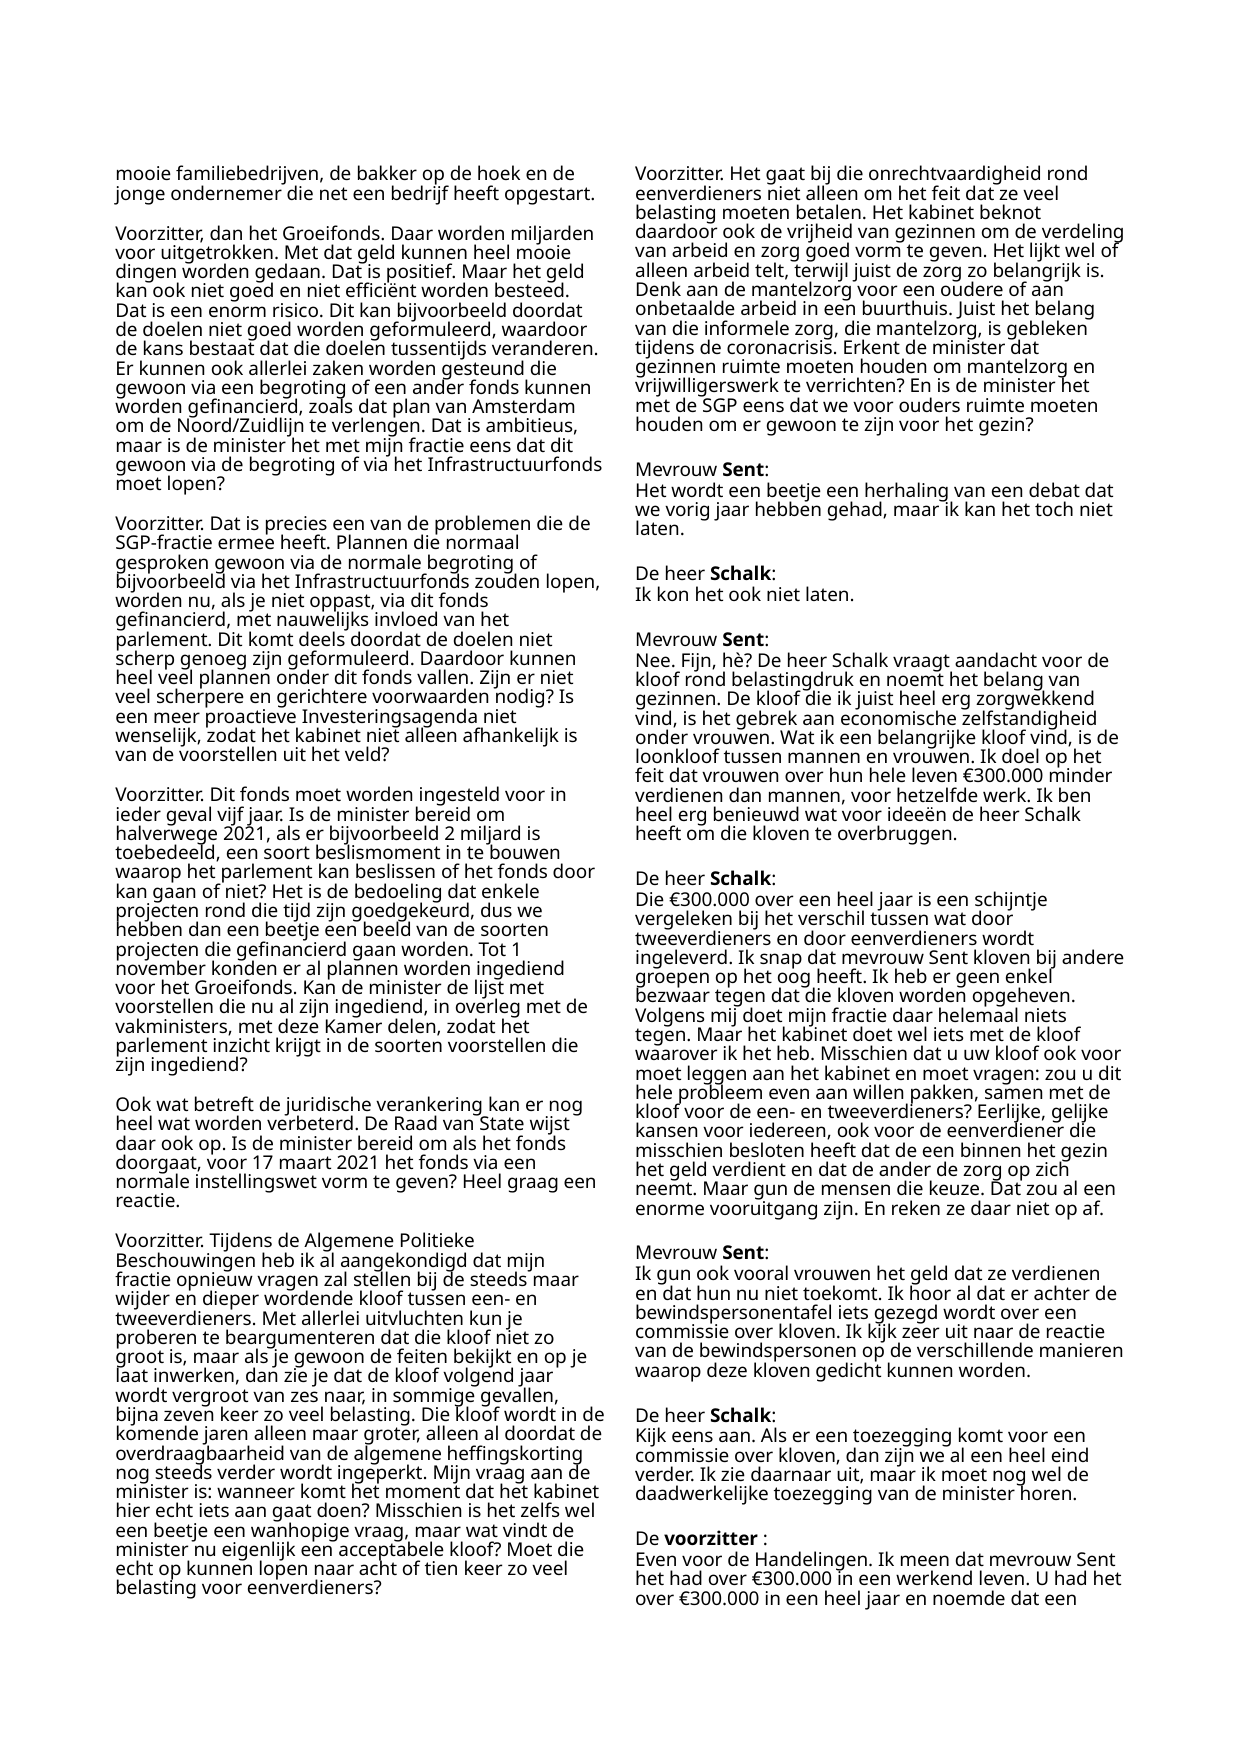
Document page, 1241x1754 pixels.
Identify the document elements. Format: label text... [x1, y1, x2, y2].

text Die €300.000 over een heel jaar is een schijntje vergeleken bij het verschil tussen wat door tweeverdieners en door eenverdieners wordt ingeleverd. Ik snap dat mevrouw Sent kloven bij andere groepen op het oog heeft. Ik heb er geen enkel bezwaar tegen dat die kloven worden opgeheven. Volgens mij doet mijn fractie daar helemaal niets tegen. Maar het kabinet doet wel iets met de kloof waarover ik het heb. Misschien dat u uw kloof ook voor moet leggen aan het kabinet en moet vragen: zou u dit hele probleem even aan willen pakken, samen met de kloof voor de een- en tweeverdieners? Eerlijke, gelijke kansen voor iedereen, ook voor de eenverdiener die misschien besloten heeft dat de een binnen het gezin het geld verdient en dat de ander de zorg op zich neemt. Maar gun de mensen die keuze. Dat zou al een enorme vooruitgang zijn. En reken ze daar niet op af. [635, 891, 1125, 1219]
text mooie familiebedrijven, de bakker op de hoek en de jonge ondernemer die net een bedrijf heeft opgestart. [115, 165, 605, 204]
text Voorzitter. Dat is precies een van de problemen die de SGP-fractie ermee heeft. Plannen die normaal gesproken gewoon via de normale begroting of bijvoorbeeld via het Infrastructuurfonds zouden lopen, worden nu, als je niet oppast, via dit fonds gefinancierd, met nauwelijks invloed van het parlement. Dit komt deels doordat de doelen niet scherp genoeg zijn geformuleerd. Daardoor kunnen heel veel plannen onder dit fonds vallen. Zijn er niet veel scherpere en gerichtere voorwaarden nodig? Is een meer proactieve Investeringsagenda niet wenselijk, zodat het kabinet niet alleen afhankelijk is van de voorstellen uit het veld? [115, 515, 605, 766]
text Voorzitter. Tijdens de Algemene Politieke Beschouwingen heb ik al aangekondigd dat mijn fractie opnieuw vragen zal stellen bij de steeds maar wijder en dieper wordende kloof tussen een- en tweeverdieners. Met allerlei uitvluchten kun je proberen te beargumenteren dat die kloof niet zo groot is, maar als je gewoon de feiten bekijkt en op je laat inwerken, dan zie je dat de kloof volgend jaar wordt vergroot van zes naar, in sommige gevallen, bijna zeven keer zo veel belasting. Die kloof wordt in de komende jaren alleen maar groter, alleen al doordat de overdraagbaarheid van de algemene heffingskorting nog steeds verder wordt ingeperkt. Mijn vraag aan de minister is: wanneer komt het moment dat het kabinet hier echt iets aan gaat doen? Misschien is het zelfs wel een beetje een wanhopige vraag, maar wat vindt de minister nu eigenlijk een acceptabele kloof? Moet die echt op kunnen lopen naar acht of tien keer zo veel belasting voor eenverdieners? [115, 1232, 605, 1599]
text Even voor de Handelingen. Ik meen dat mevrouw Sent het had over €300.000 in een werkend leven. U had het over €300.000 in een heel jaar en noemde dat een [635, 1551, 1125, 1609]
text Mevrouw Sent: [635, 1239, 1125, 1265]
text Voorzitter. Dit fonds moet worden ingesteld voor in ieder geval vijf jaar. Is de minister bereid om halverwege 2021, als er bijvoorbeeld 2 miljard is toebedeeld, een soort beslismoment in te bouwen waarop het parlement kan beslissen of het fonds door kan gaan of niet? Het is de bedoeling dat enkele projecten rond die tijd zijn goedgekeurd, dus we hebben dan een beetje een beeld van de soorten projecten die gefinancierd gaan worden. Tot 1 november konden er al plannen worden ingediend voor het Groeifonds. Kan de minister de lijst met voorstellen die nu al zijn ingediend, in overleg met de vakministers, met deze Kamer delen, zodat het parlement inzicht krijgt in de soorten voorstellen die zijn ingediend? [115, 786, 605, 1075]
text Ik kon het ook niet laten. [635, 586, 1125, 605]
text De heer Schalk: [635, 560, 1125, 586]
text Ik gun ook vooral vrouwen het geld dat ze verdienen en dat hun nu niet toekomt. Ik hoor al dat er achter de bewindspersonentafel iets gezegd wordt over een commissie over kloven. Ik kijk zeer uit naar de reactie van de bewindspersonen op de verschillende manieren waarop deze kloven gedicht kunnen worden. [635, 1265, 1125, 1381]
text De voorzitter : [635, 1525, 1125, 1551]
text Het wordt een beetje een herhaling van een debat dat we vorig jaar hebben gehad, maar ik kan het toch niet laten. [635, 482, 1125, 539]
text Nee. Fijn, hè? De heer Schalk vraagt aandacht voor de kloof rond belastingdruk en noemt het belang van gezinnen. De kloof die ik juist heel erg zorgwekkend vind, is het gebrek aan economische zelfstandigheid onder vrouwen. Wat ik een belangrijke kloof vind, is de loonkloof tussen mannen en vrouwen. Ik doel op het feit dat vrouwen over hun hele leven €300.000 minder verdienen dan mannen, voor hetzelfde werk. Ik ben heel erg benieuwd wat voor ideeën de heer Schalk heeft om die kloven te overbruggen. [635, 652, 1125, 844]
text De heer Schalk: [635, 865, 1125, 891]
text Voorzitter, dan het Groeifonds. Daar worden miljarden voor uitgetrokken. Met dat geld kunnen heel mooie dingen worden gedaan. Dat is positief. Maar het geld kan ook niet goed en niet efficiënt worden besteed. Dat is een enorm risico. Dit kan bijvoorbeeld doordat de doelen niet goed worden geformuleerd, waardoor de kans bestaat dat die doelen tussentijds veranderen. Er kunnen ook allerlei zaken worden gesteund die gewoon via een begroting of een ander fonds kunnen worden gefinancierd, zoals dat plan van Amsterdam om de Noord/Zuidlijn te verlengen. Dat is ambitieus, maar is de minister het met mijn fractie eens dat dit gewoon via de begroting of via het Infrastructuurfonds moet lopen? [115, 224, 605, 494]
text Kijk eens aan. Als er een toezegging komt voor een commissie over kloven, dan zijn we al een heel eind verder. Ik zie daarnaar uit, maar ik moet nog wel de daadwerkelijke toezegging van de minister horen. [635, 1427, 1125, 1504]
text Mevrouw Sent: [635, 626, 1125, 652]
text De heer Schalk: [635, 1402, 1125, 1427]
text Voorzitter. Het gaat bij die onrechtvaardigheid rond eenverdieners niet alleen om het feit dat ze veel belasting moeten betalen. Het kabinet beknot daardoor ook de vrijheid van gezinnen om de verdeling van arbeid en zorg goed vorm te geven. Het lijkt wel of alleen arbeid telt, terwijl juist de zorg zo belangrijk is. Denk aan de mantelzorg voor een oudere of aan onbetaalde arbeid in een buurthuis. Juist het belang van die informele zorg, die mantelzorg, is gebleken tijdens de coronacrisis. Erkent de minister dat gezinnen ruimte moeten houden om mantelzorg en vrijwilligerswerk te verrichten? En is de minister het met de SGP eens dat we voor ouders ruimte moeten houden om er gewoon te zijn voor het gezin? [635, 165, 1125, 435]
text Ook wat betreft de juridische verankering kan er nog heel wat worden verbeterd. De Raad van State wijst daar ook op. Is de minister bereid om als het fonds doorgaat, voor 17 maart 2021 het fonds via een normale instellingswet vorm te geven? Heel graag een reactie. [115, 1096, 605, 1212]
text Mevrouw Sent: [635, 456, 1125, 482]
